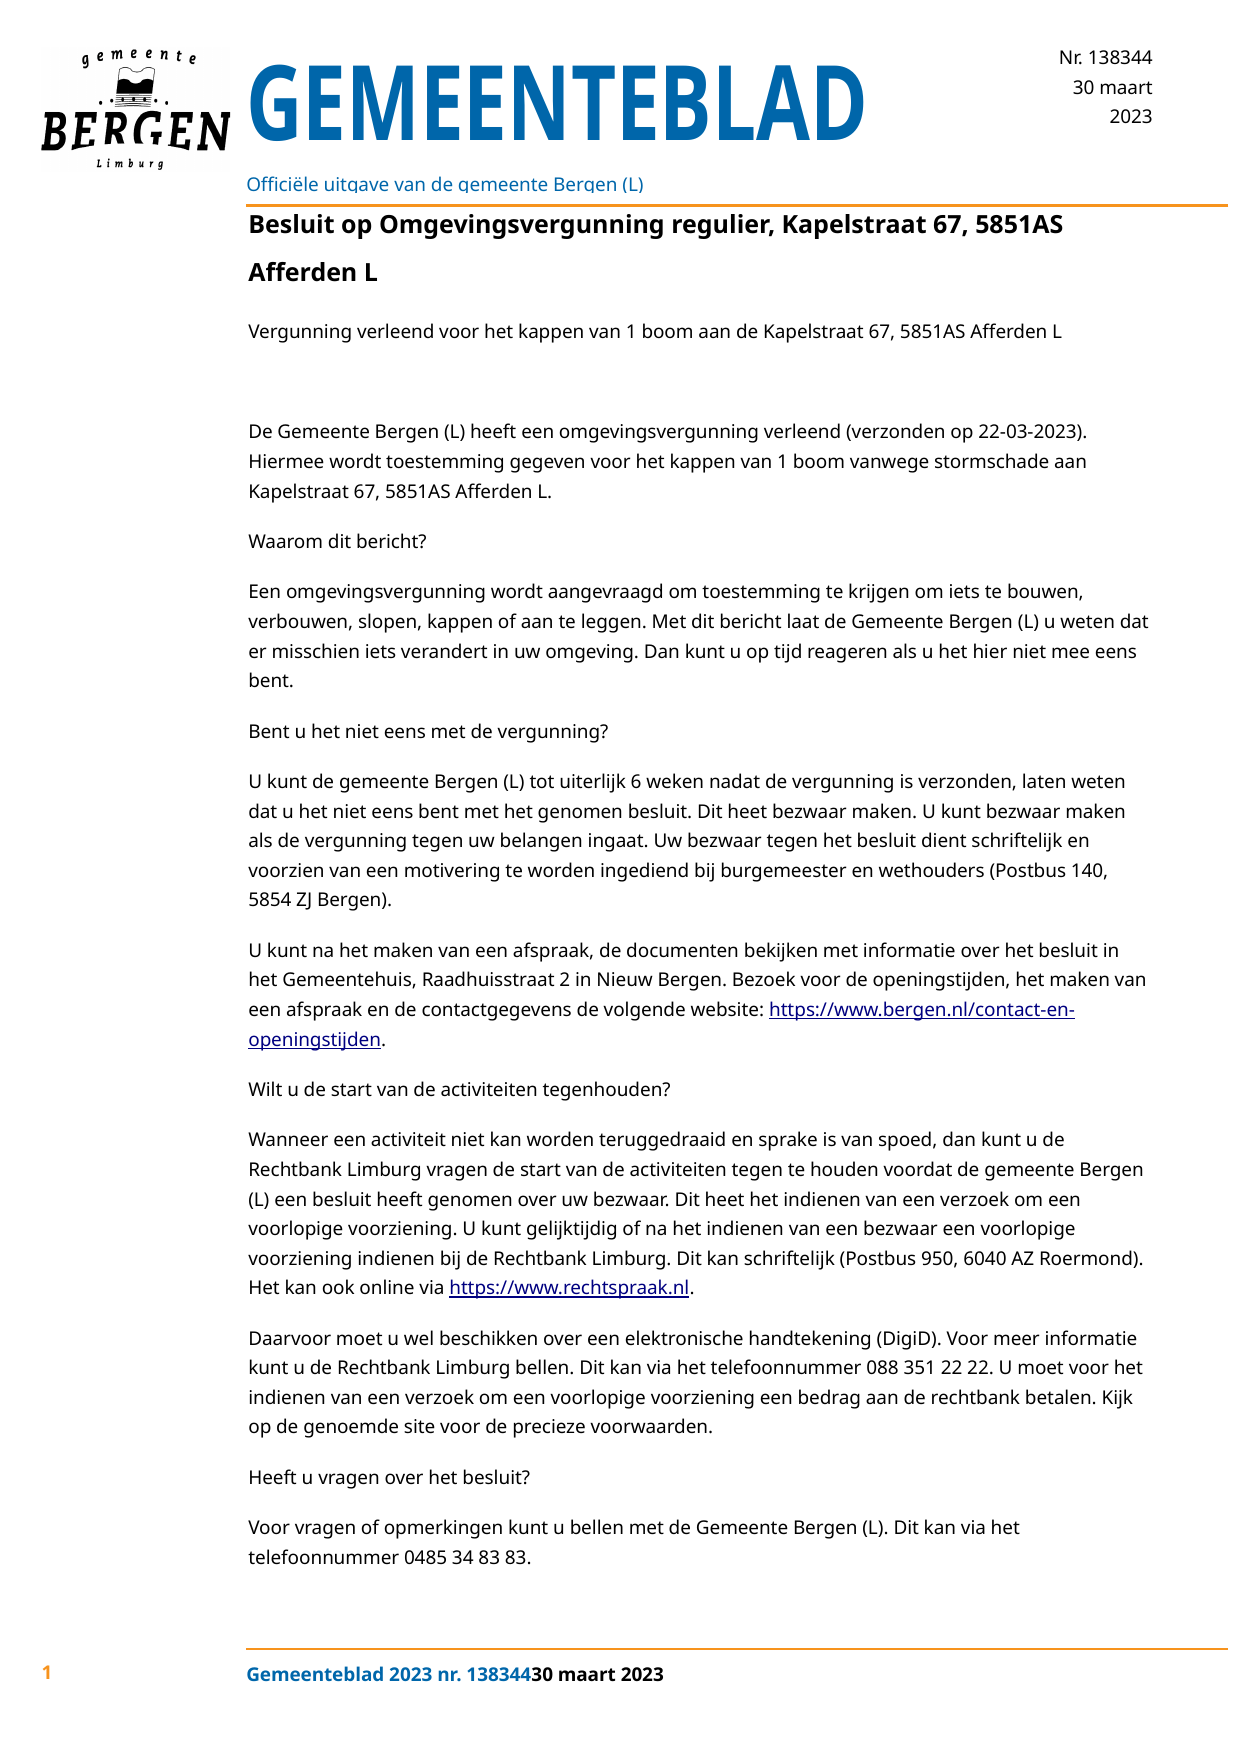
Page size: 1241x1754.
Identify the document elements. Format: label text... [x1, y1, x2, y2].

text Vergunning verleend voor het kappen van 1 boom aan de Kapelstraat 67, 5851AS Afferden L [248, 318, 1152, 344]
text De Gemeente Bergen (L) heeft een omgevingsvergunning verleend (verzonden op 22-03-2023). Hiermee wordt toestemming gegeven voor het kappen van 1 boom vanwege stormschade aan Kapelstraat 67, 5851AS Afferden L. [248, 419, 1152, 504]
text Bent u het niet eens met de vergunning? [248, 718, 1152, 744]
text Besluit op Omgevingsvergunning regulier, Kapelstraat 67, 5851AS Afferden L [248, 207, 1152, 288]
text Wilt u de start van de activiteiten tegenhouden? [248, 1076, 1152, 1102]
text Daarvoor moet u wel beschikken over een elektronische handtekening (DigiD). Voor meer informatie kunt u de Rechtbank Limburg bellen. Dit kan via het telefoonnummer 088 351 22 22. U moet voor het indienen van een verzoek om een voorlopige voorziening een bedrag aan de rechtbank betalen. Kijk op de genoemde site voor de precieze voorwaarden. [248, 1325, 1152, 1439]
picture [41, 47, 231, 172]
text Wanneer een activiteit niet kan worden teruggedraaid en sprake is van spoed, dan kunt u de Rechtbank Limburg vragen de start van de activiteiten tegen te houden voordat de gemeente Bergen (L) een besluit heeft genomen over uw bezwaar. Dit heet het indienen van een verzoek om een voorlopige voorziening. U kunt gelijktijdig of na het indienen van een bezwaar een voorlopige voorziening indienen bij de Rechtbank Limburg. Dit kan schriftelijk (Postbus 950, 6040 AZ Roermond). Het kan ook online via https://www.rechtspraak.nl. [248, 1127, 1152, 1300]
text U kunt na het maken van een afspraak, de documenten bekijken met informatie over het besluit in het Gemeentehuis, Raadhuisstraat 2 in Nieuw Bergen. Bezoek voor de openingstijden, het maken van een afspraak en de contactgegevens de volgende website: https://www.bergen.nl/contact-en-openingstijden. [248, 937, 1152, 1052]
text U kunt de gemeente Bergen (L) tot uiterlijk 6 weken nadat de vergunning is verzonden, laten weten dat u het niet eens bent met het genomen besluit. Dit heet bezwaar maken. U kunt bezwaar maken als de vergunning tegen uw belangen ingaat. Uw bezwaar tegen het besluit dient schriftelijk en voorzien van een motivering te worden ingediend bij burgemeester en wethouders (Postbus 140, 5854 ZJ Bergen). [248, 768, 1152, 912]
text Een omgevingsvergunning wordt aangevraagd om toestemming te krijgen om iets te bouwen, verbouwen, slopen, kappen of aan te leggen. Met dit bericht laat de Gemeente Bergen (L) u weten dat er misschien iets verandert in uw omgeving. Dan kunt u op tijd reageren als u het hier niet mee eens bent. [248, 579, 1152, 693]
text Waarom dit bericht? [248, 528, 1152, 554]
text Heeft u vragen over het besluit? [248, 1464, 1152, 1490]
text Voor vragen of opmerkingen kunt u bellen met de Gemeente Bergen (L). Dit kan via het telefoonnummer 0485 34 83 83. [248, 1514, 1152, 1570]
